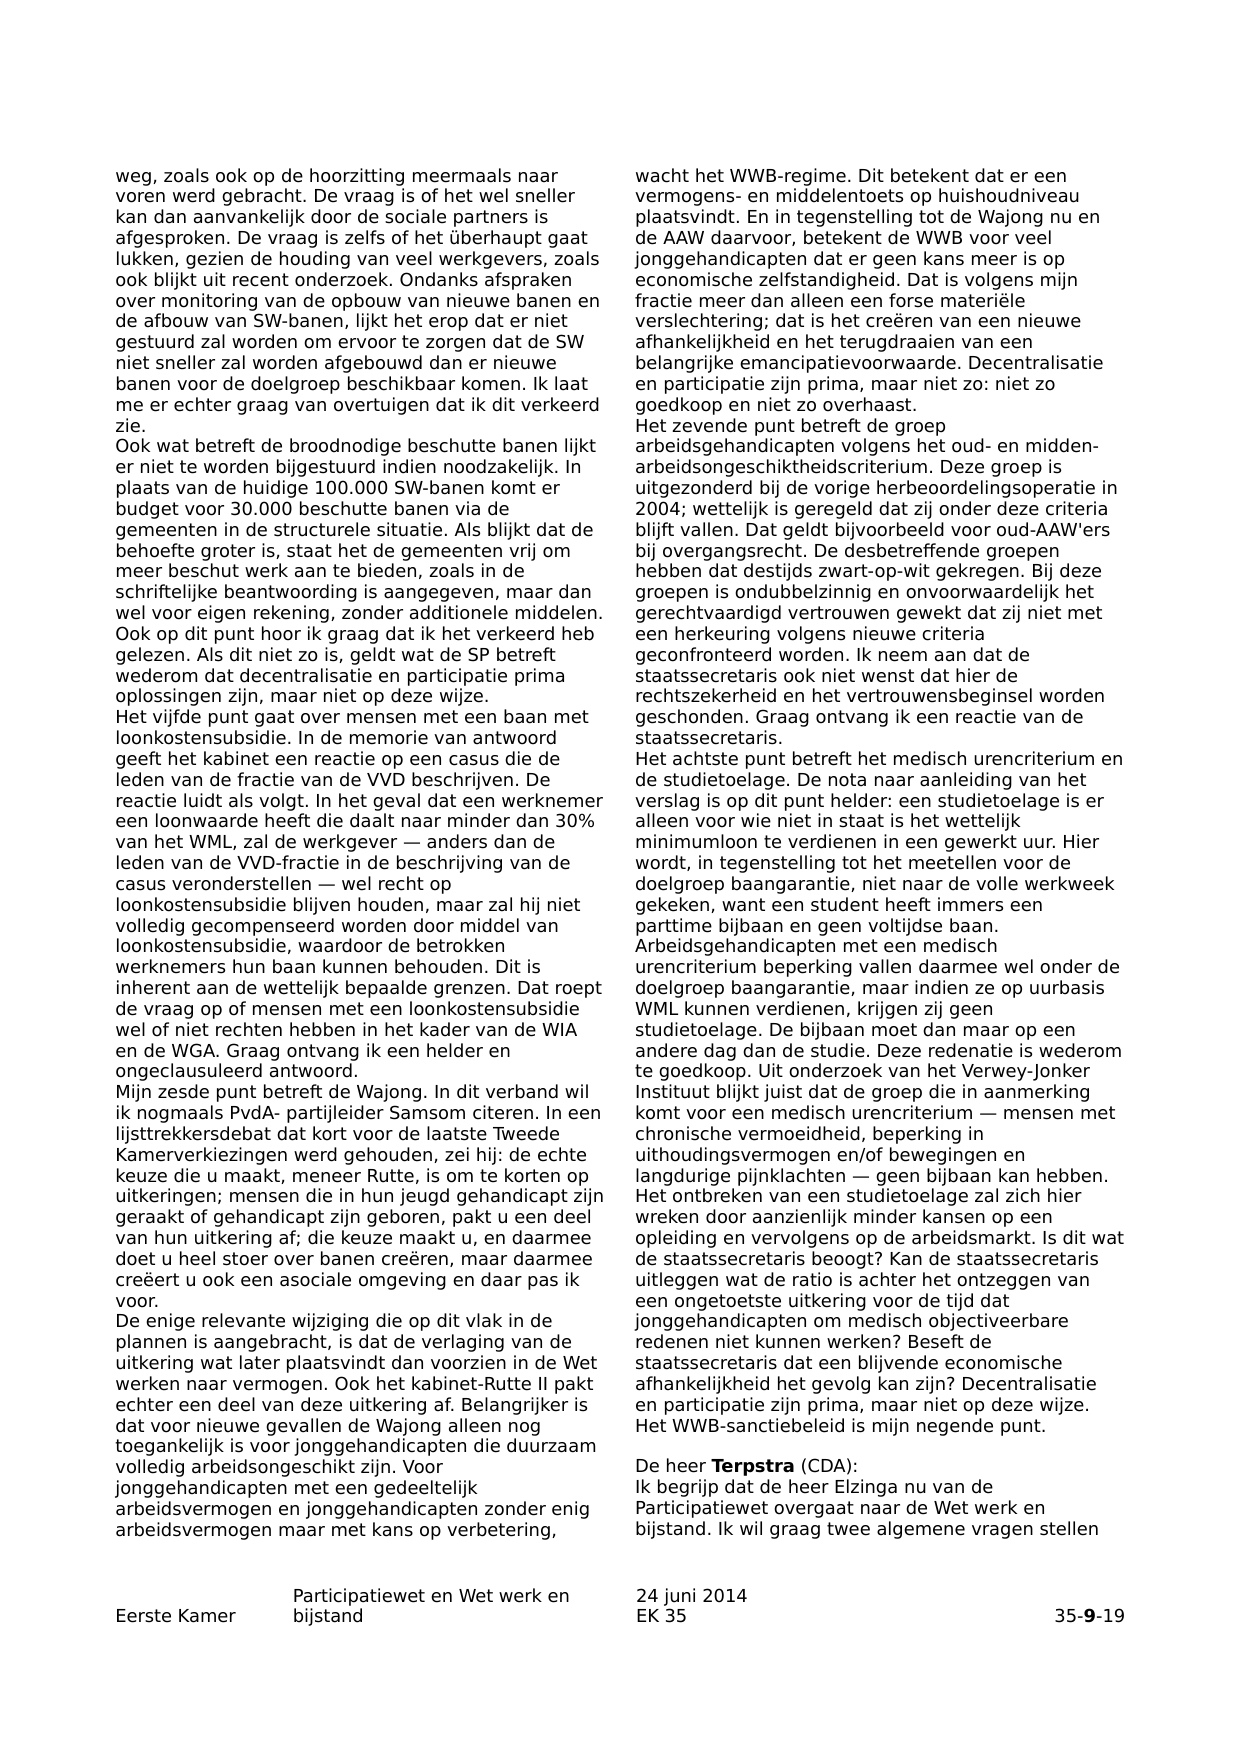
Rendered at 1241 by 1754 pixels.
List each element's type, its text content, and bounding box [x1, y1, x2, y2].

text Het WWB-sanctiebeleid is mijn negende punt. [635, 1415, 1125, 1436]
text wacht het WWB-regime. Dit betekent dat er een vermogens- en middelentoets op huishoudniveau plaatsvindt. En in tegenstelling tot de Wajong nu en de AAW daarvoor, betekent de WWB voor veel jonggehandicapten dat er geen kans meer is op economische zelfstandigheid. Dat is volgens mijn fractie meer dan alleen een forse materiële verslechtering; dat is het creëren van een nieuwe afhankelijkheid en het terugdraaien van een belangrijke emancipatievoorwaarde. Decentralisatie en participatie zijn prima, maar niet zo: niet zo goedkoop en niet zo overhaast. [635, 165, 1125, 415]
text Het zevende punt betreft de groep arbeidsgehandicapten volgens het oud- en midden-arbeidsongeschiktheidscriterium. Deze groep is uitgezonderd bij de vorige herbeoordelingsoperatie in 2004; wettelijk is geregeld dat zij onder deze criteria blijft vallen. Dat geldt bijvoorbeeld voor oud-AAW'ers bij overgangsrecht. De desbetreffende groepen hebben dat destijds zwart-op-wit gekregen. Bij deze groepen is ondubbelzinnig en onvoorwaardelijk het gerechtvaardigd vertrouwen gewekt dat zij niet met een herkeuring volgens nieuwe criteria geconfronteerd worden. Ik neem aan dat de staatssecretaris ook niet wenst dat hier de rechtszekerheid en het vertrouwensbeginsel worden geschonden. Graag ontvang ik een reactie van de staatssecretaris. [635, 415, 1125, 749]
text Het achtste punt betreft het medisch urencriterium en de studietoelage. De nota naar aanleiding van het verslag is op dit punt helder: een studietoelage is er alleen voor wie niet in staat is het wettelijk minimumloon te verdienen in een gewerkt uur. Hier wordt, in tegenstelling tot het meetellen voor de doelgroep baangarantie, niet naar de volle werkweek gekeken, want een student heeft immers een parttime bijbaan en geen voltijdse baan. Arbeidsgehandicapten met een medisch urencriterium beperking vallen daarmee wel onder de doelgroep baangarantie, maar indien ze op uurbasis WML kunnen verdienen, krijgen zij geen studietoelage. De bijbaan moet dan maar op een andere dag dan de studie. Deze redenatie is wederom te goedkoop. Uit onderzoek van het Verwey-Jonker Instituut blijkt juist dat de groep die in aanmerking komt voor een medisch urencriterium — mensen met chronische vermoeidheid, beperking in uithoudingsvermogen en/of bewegingen en langdurige pijnklachten — geen bijbaan kan hebben. Het ontbreken van een studietoelage zal zich hier wreken door aanzienlijk minder kansen op een opleiding en vervolgens op de arbeidsmarkt. Is dit wat de staatssecretaris beoogt? Kan de staatssecretaris uitleggen wat de ratio is achter het ontzeggen van een ongetoetste uitkering voor de tijd dat jonggehandicapten om medisch objectiveerbare redenen niet kunnen werken? Beseft de staatssecretaris dat een blijvende economische afhankelijkheid het gevolg kan zijn? Decentralisatie en participatie zijn prima, maar niet op deze wijze. [635, 749, 1125, 1415]
text Ook wat betreft de broodnodige beschutte banen lijkt er niet te worden bijgestuurd indien noodzakelijk. In plaats van de huidige 100.000 SW-banen komt er budget voor 30.000 beschutte banen via de gemeenten in de structurele situatie. Als blijkt dat de behoefte groter is, staat het de gemeenten vrij om meer beschut werk aan te bieden, zoals in de schriftelijke beantwoording is aangegeven, maar dan wel voor eigen rekening, zonder additionele middelen. Ook op dit punt hoor ik graag dat ik het verkeerd heb gelezen. Als dit niet zo is, geldt wat de SP betreft wederom dat decentralisatie en participatie prima oplossingen zijn, maar niet op deze wijze. [115, 436, 605, 707]
text Ik begrijp dat de heer Elzinga nu van de Participatiewet overgaat naar de Wet werk en bijstand. Ik wil graag twee algemene vragen stellen [635, 1477, 1125, 1539]
text Mijn zesde punt betreft de Wajong. In dit verband wil ik nogmaals PvdA- partijleider Samsom citeren. In een lijsttrekkersdebat dat kort voor de laatste Tweede Kamerverkiezingen werd gehouden, zei hij: de echte keuze die u maakt, meneer Rutte, is om te korten op uitkeringen; mensen die in hun jeugd gehandicapt zijn geraakt of gehandicapt zijn geboren, pakt u een deel van hun uitkering af; die keuze maakt u, en daarmee doet u heel stoer over banen creëren, maar daarmee creëert u ook een asociale omgeving en daar pas ik voor. [115, 1082, 605, 1311]
text De heer Terpstra (CDA): [635, 1456, 1125, 1477]
text De enige relevante wijziging die op dit vlak in de plannen is aangebracht, is dat de verlaging van de uitkering wat later plaatsvindt dan voorzien in de Wet werken naar vermogen. Ook het kabinet-Rutte II pakt echter een deel van deze uitkering af. Belangrijker is dat voor nieuwe gevallen de Wajong alleen nog toegankelijk is voor jonggehandicapten die duurzaam volledig arbeidsongeschikt zijn. Voor jonggehandicapten met een gedeeltelijk arbeidsvermogen en jonggehandicapten zonder enig arbeidsvermogen maar met kans op verbetering, [115, 1311, 605, 1540]
text Het vijfde punt gaat over mensen met een baan met loonkostensubsidie. In de memorie van antwoord geeft het kabinet een reactie op een casus die de leden van de fractie van de VVD beschrijven. De reactie luidt als volgt. In het geval dat een werknemer een loonwaarde heeft die daalt naar minder dan 30% van het WML, zal de werkgever — anders dan de leden van de VVD-fractie in de beschrijving van de casus veronderstellen — wel recht op loonkostensubsidie blijven houden, maar zal hij niet volledig gecompenseerd worden door middel van loonkostensubsidie, waardoor de betrokken werknemers hun baan kunnen behouden. Dit is inherent aan de wettelijk bepaalde grenzen. Dat roept de vraag op of mensen met een loonkostensubsidie wel of niet rechten hebben in het kader van de WIA en de WGA. Graag ontvang ik een helder en ongeclausuleerd antwoord. [115, 707, 605, 1082]
text weg, zoals ook op de hoorzitting meermaals naar voren werd gebracht. De vraag is of het wel sneller kan dan aanvankelijk door de sociale partners is afgesproken. De vraag is zelfs of het überhaupt gaat lukken, gezien de houding van veel werkgevers, zoals ook blijkt uit recent onderzoek. Ondanks afspraken over monitoring van de opbouw van nieuwe banen en de afbouw van SW-banen, lijkt het erop dat er niet gestuurd zal worden om ervoor te zorgen dat de SW niet sneller zal worden afgebouwd dan er nieuwe banen voor de doelgroep beschikbaar komen. Ik laat me er echter graag van overtuigen dat ik dit verkeerd zie. [115, 165, 605, 436]
